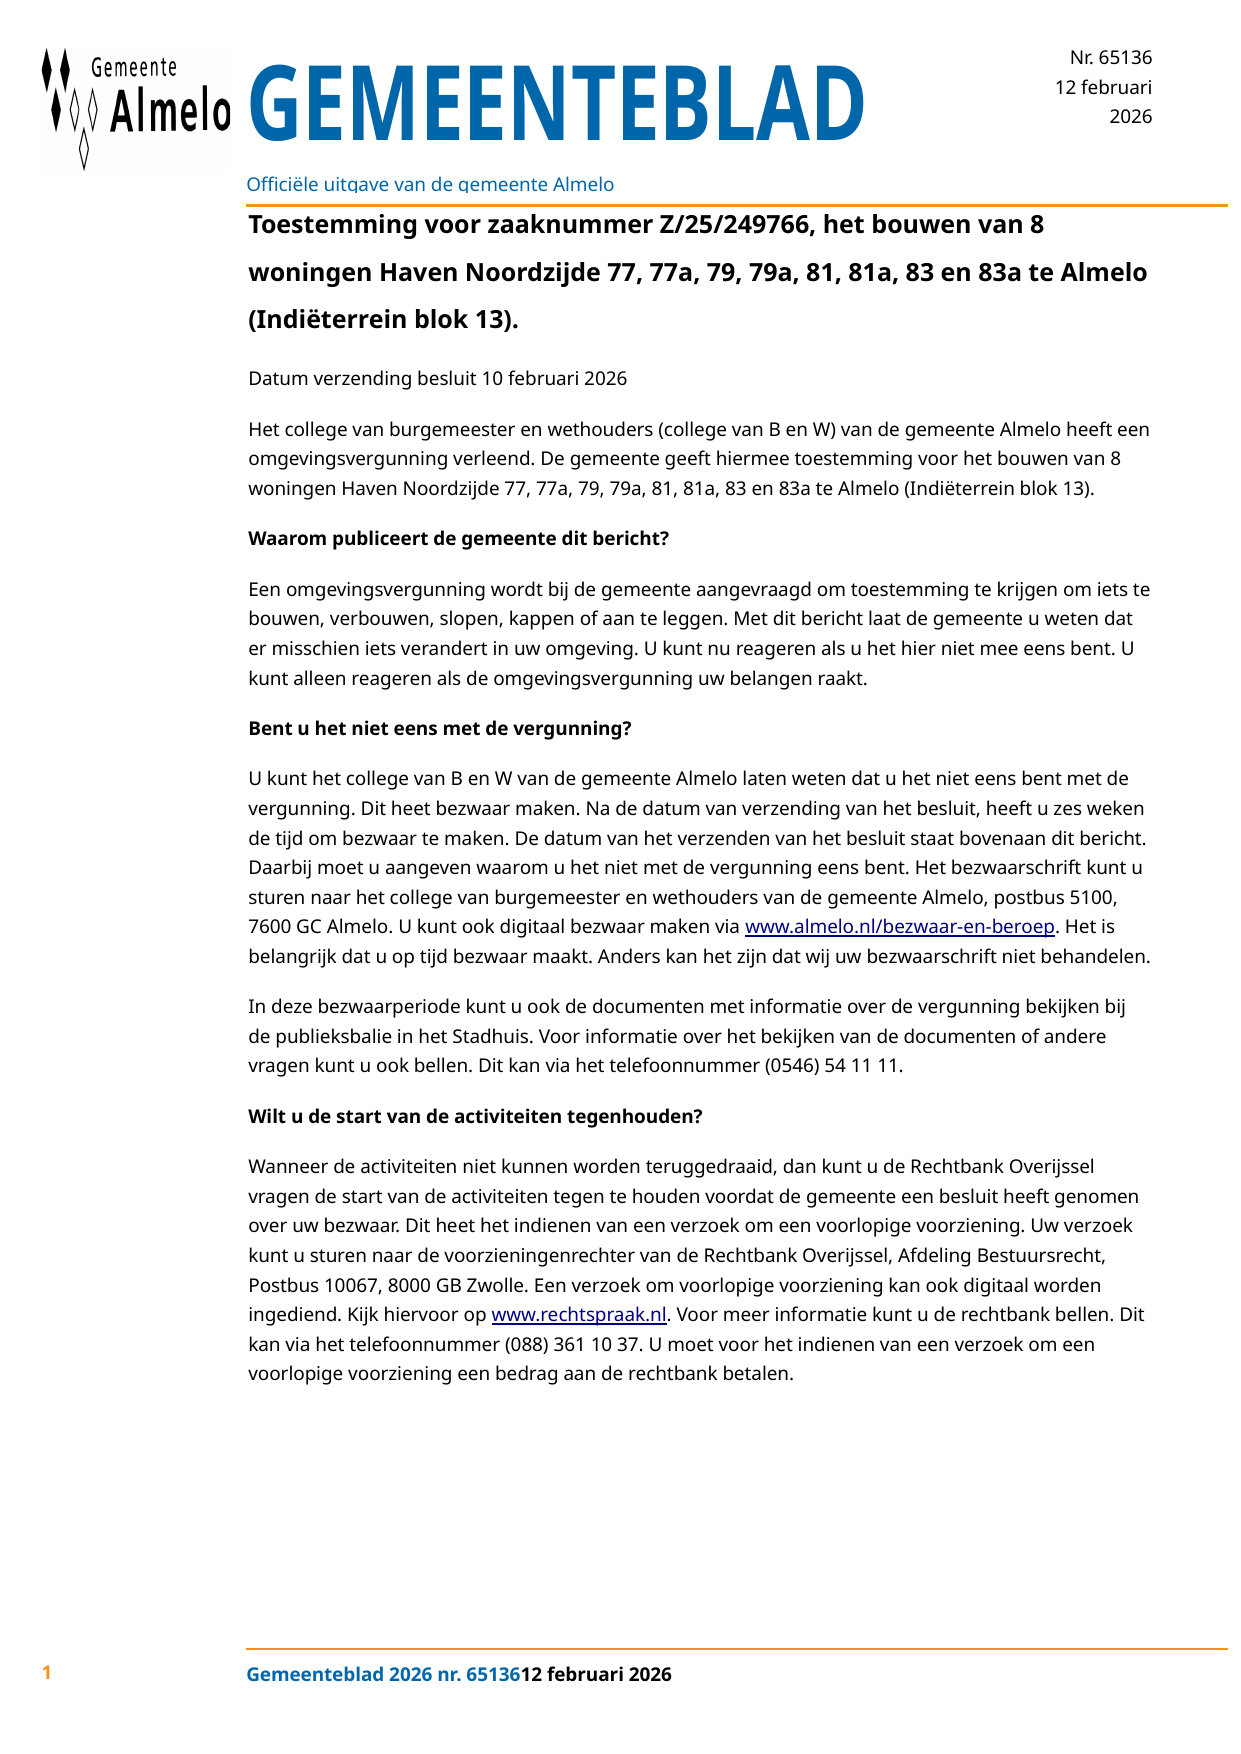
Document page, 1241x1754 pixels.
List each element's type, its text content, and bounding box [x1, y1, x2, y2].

text Bent u het niet eens met de vergunning? [248, 715, 1152, 741]
text Datum verzending besluit 10 februari 2026 [248, 366, 1152, 391]
text Een omgevingsvergunning wordt bij de gemeente aangevraagd om toestemming te krijgen om iets te bouwen, verbouwen, slopen, kappen of aan te leggen. Met dit bericht laat de gemeente u weten dat er misschien iets verandert in uw omgeving. U kunt nu reageren als u het hier niet mee eens bent. U kunt alleen reageren als de omgevingsvergunning uw belangen raakt. [248, 576, 1152, 690]
text Wilt u de start van de activiteiten tegenhouden? [248, 1103, 1152, 1129]
text In deze bezwaarperiode kunt u ook de documenten met informatie over de vergunning bekijken bij de publieksbalie in het Stadhuis. Voor informatie over het bekijken van de documenten of andere vragen kunt u ook bellen. Dit kan via het telefoonnummer (0546) 54 11 11. [248, 993, 1152, 1078]
text Het college van burgemeester en wethouders (college van B en W) van de gemeente Almelo heeft een omgevingsvergunning verleend. De gemeente geeft hiermee toestemming voor het bouwen van 8 woningen Haven Noordzijde 77, 77a, 79, 79a, 81, 81a, 83 en 83a te Almelo (Indiëterrein blok 13). [248, 416, 1152, 501]
picture [41, 47, 231, 172]
text Toestemming voor zaaknummer Z/25/249766, het bouwen van 8 woningen Haven Noordzijde 77, 77a, 79, 79a, 81, 81a, 83 en 83a te Almelo (Indiëterrein blok 13). [248, 207, 1152, 336]
text Wanneer de activiteiten niet kunnen worden teruggedraaid, dan kunt u de Rechtbank Overijssel vragen de start van de activiteiten tegen te houden voordat de gemeente een besluit heeft genomen over uw bezwaar. Dit heet het indienen van een verzoek om een voorlopige voorziening. Uw verzoek kunt u sturen naar de voorzieningenrechter van de Rechtbank Overijssel, Afdeling Bestuursrecht, Postbus 10067, 8000 GB Zwolle. Een verzoek om voorlopige voorziening kan ook digitaal worden ingediend. Kijk hiervoor op www.rechtspraak.nl. Voor meer informatie kunt u de rechtbank bellen. Dit kan via het telefoonnummer (088) 361 10 37. U moet voor het indienen van een verzoek om een voorlopige voorziening een bedrag aan de rechtbank betalen. [248, 1153, 1152, 1386]
text U kunt het college van B en W van de gemeente Almelo laten weten dat u het niet eens bent met de vergunning. Dit heet bezwaar maken. Na de datum van verzending van het besluit, heeft u zes weken de tijd om bezwaar te maken. De datum van het verzenden van het besluit staat bovenaan dit bericht. Daarbij moet u aangeven waarom u het niet met de vergunning eens bent. Het bezwaarschrift kunt u sturen naar het college van burgemeester en wethouders van de gemeente Almelo, postbus 5100, 7600 GC Almelo. U kunt ook digitaal bezwaar maken via www.almelo.nl/bezwaar-en-beroep. Het is belangrijk dat u op tijd bezwaar maakt. Anders kan het zijn dat wij uw bezwaarschrift niet behandelen. [248, 766, 1152, 969]
text Waarom publiceert de gemeente dit bericht? [248, 526, 1152, 551]
